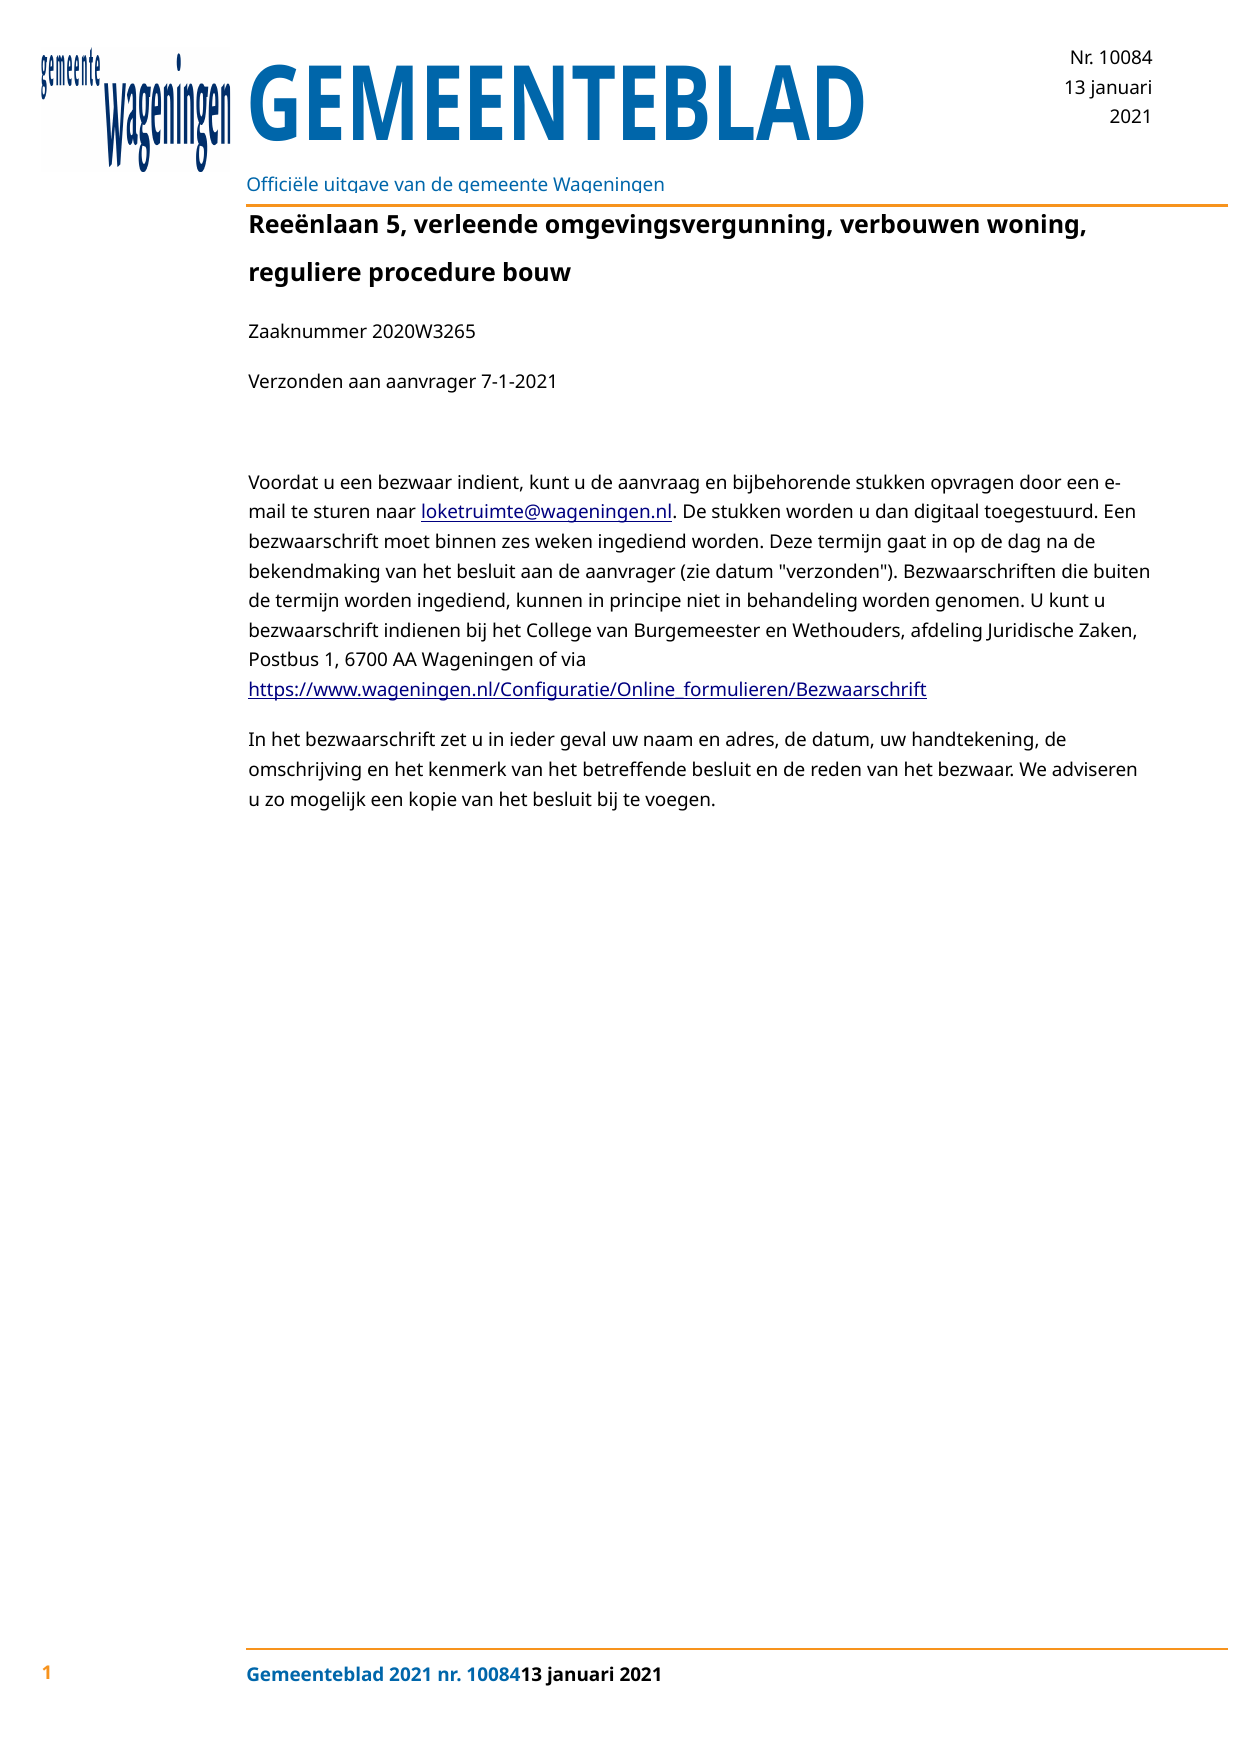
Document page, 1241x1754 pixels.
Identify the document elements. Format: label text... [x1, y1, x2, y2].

text In het bezwaarschrift zet u in ieder geval uw naam en adres, de datum, uw handtekening, de omschrijving en het kenmerk van het betreffende besluit en de reden van het bezwaar. We adviseren u zo mogelijk een kopie van het besluit bij te voegen. [248, 727, 1152, 812]
picture [41, 47, 231, 172]
text Zaaknummer 2020W3265 [248, 318, 1152, 344]
text Verzonden aan aanvrager 7-1-2021 [248, 368, 1152, 394]
text Voordat u een bezwaar indient, kunt u de aanvraag en bijbehorende stukken opvragen door een e-mail te sturen naar loketruimte@wageningen.nl. De stukken worden u dan digitaal toegestuurd. Een bezwaarschrift moet binnen zes weken ingediend worden. Deze termijn gaat in op de dag na de bekendmaking van het besluit aan de aanvrager (zie datum "verzonden"). Bezwaarschriften die buiten de termijn worden ingediend, kunnen in principe niet in behandeling worden genomen. U kunt u bezwaarschrift indienen bij het College van Burgemeester en Wethouders, afdeling Juridische Zaken, Postbus 1, 6700 AA Wageningen of via https://www.wageningen.nl/Configuratie/Online_formulieren/Bezwaarschrift [248, 469, 1152, 702]
text Reeënlaan 5, verleende omgevingsvergunning, verbouwen woning, reguliere procedure bouw [248, 207, 1152, 288]
